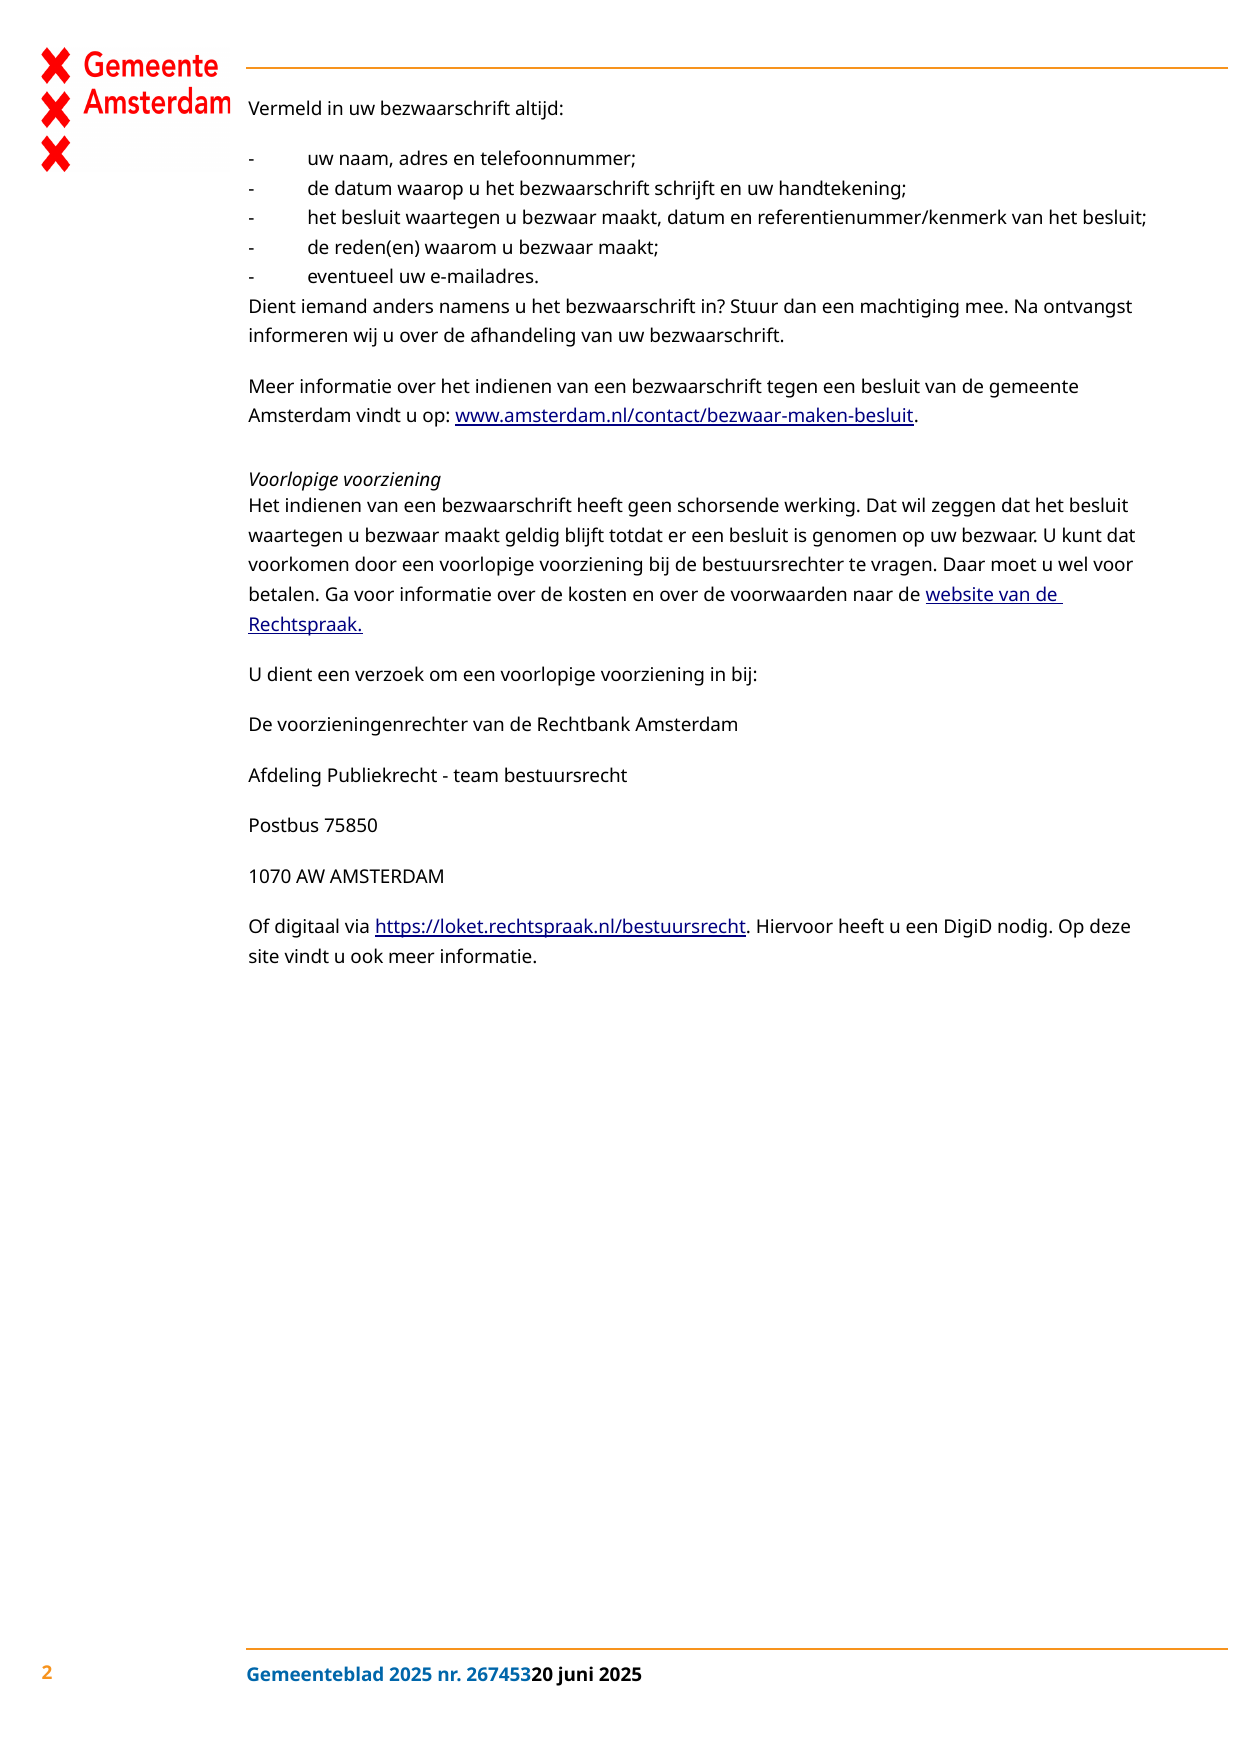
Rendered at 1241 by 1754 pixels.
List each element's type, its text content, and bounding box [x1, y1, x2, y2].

list de datum waarop u het bezwaarschrift schrijft en uw handtekening; [248, 175, 1152, 201]
text Of digitaal via https://loket.rechtspraak.nl/bestuursrecht. Hiervoor heeft u een DigiD nodig. Op deze site vindt u ook meer informatie. [248, 913, 1152, 968]
picture [41, 47, 231, 172]
text De voorzieningenrechter van de Rechtbank Amsterdam [248, 712, 1152, 737]
text Dient iemand anders namens u het bezwaarschrift in? Stuur dan een machtiging mee. Na ontvangst informeren wij u over de afhandeling van uw bezwaarschrift. [248, 293, 1152, 348]
list het besluit waartegen u bezwaar maakt, datum en referentienummer/kenmerk van het besluit; [248, 204, 1152, 230]
text 1070 AW AMSTERDAM [248, 863, 1152, 888]
list eventueel uw e-mailadres. [248, 263, 1152, 289]
list de reden(en) waarom u bezwaar maakt; [248, 234, 1152, 260]
text Vermeld in uw bezwaarschrift altijd: [248, 95, 1152, 121]
text Postbus 75850 [248, 812, 1152, 838]
text Voorlopige voorziening [248, 467, 1152, 492]
text U dient een verzoek om een voorlopige voorziening in bij: [248, 661, 1152, 687]
list uw naam, adres en telefoonnummer; [248, 145, 1152, 171]
text Afdeling Publiekrecht - team bestuursrecht [248, 762, 1152, 788]
text Meer informatie over het indienen van een bezwaarschrift tegen een besluit van de gemeente Amsterdam vindt u op: www.amsterdam.nl/contact/bezwaar-maken-besluit. [248, 373, 1152, 428]
text Het indienen van een bezwaarschrift heeft geen schorsende werking. Dat wil zeggen dat het besluit waartegen u bezwaar maakt geldig blijft totdat er een besluit is genomen op uw bezwaar. U kunt dat voorkomen door een voorlopige voorziening bij de bestuursrechter te vragen. Daar moet u wel voor betalen. Ga voor informatie over de kosten en over de voorwaarden naar de website van de Rechtspraak. [248, 492, 1152, 636]
